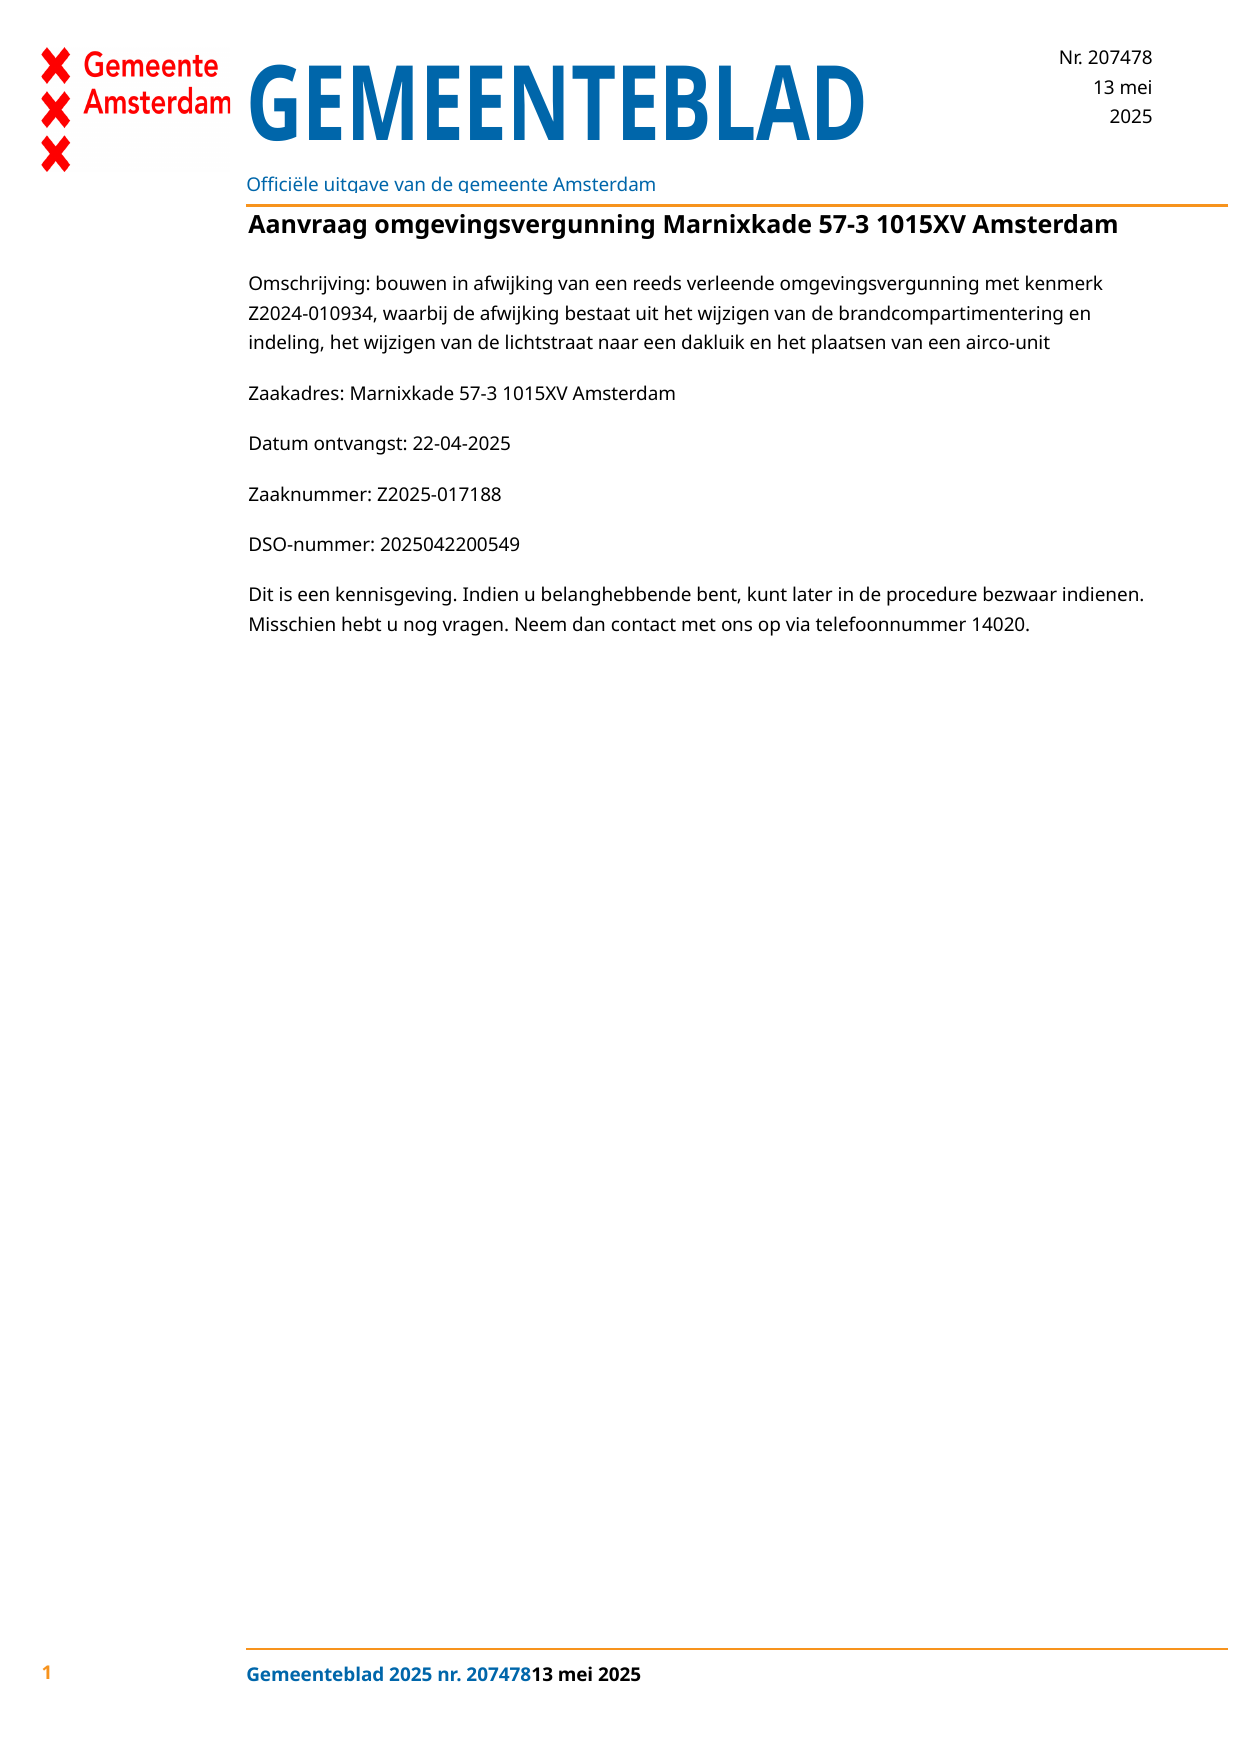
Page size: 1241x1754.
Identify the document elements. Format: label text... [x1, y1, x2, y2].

picture [41, 47, 231, 172]
text Omschrijving: bouwen in afwijking van een reeds verleende omgevingsvergunning met kenmerk Z2024-010934, waarbij de afwijking bestaat uit het wijzigen van de brandcompartimentering en indeling, het wijzigen van de lichtstraat naar een dakluik en het plaatsen van een airco-unit [248, 270, 1152, 355]
text Aanvraag omgevingsvergunning Marnixkade 57-3 1015XV Amsterdam [248, 207, 1152, 241]
text Datum ontvangst: 22-04-2025 [248, 430, 1152, 456]
text Dit is een kennisgeving. Indien u belanghebbende bent, kunt later in de procedure bezwaar indienen. Misschien hebt u nog vragen. Neem dan contact met ons op via telefoonnummer 14020. [248, 582, 1152, 637]
text Zaaknummer: Z2025-017188 [248, 481, 1152, 506]
text DSO-nummer: 2025042200549 [248, 531, 1152, 557]
text Zaakadres: Marnixkade 57-3 1015XV Amsterdam [248, 380, 1152, 406]
